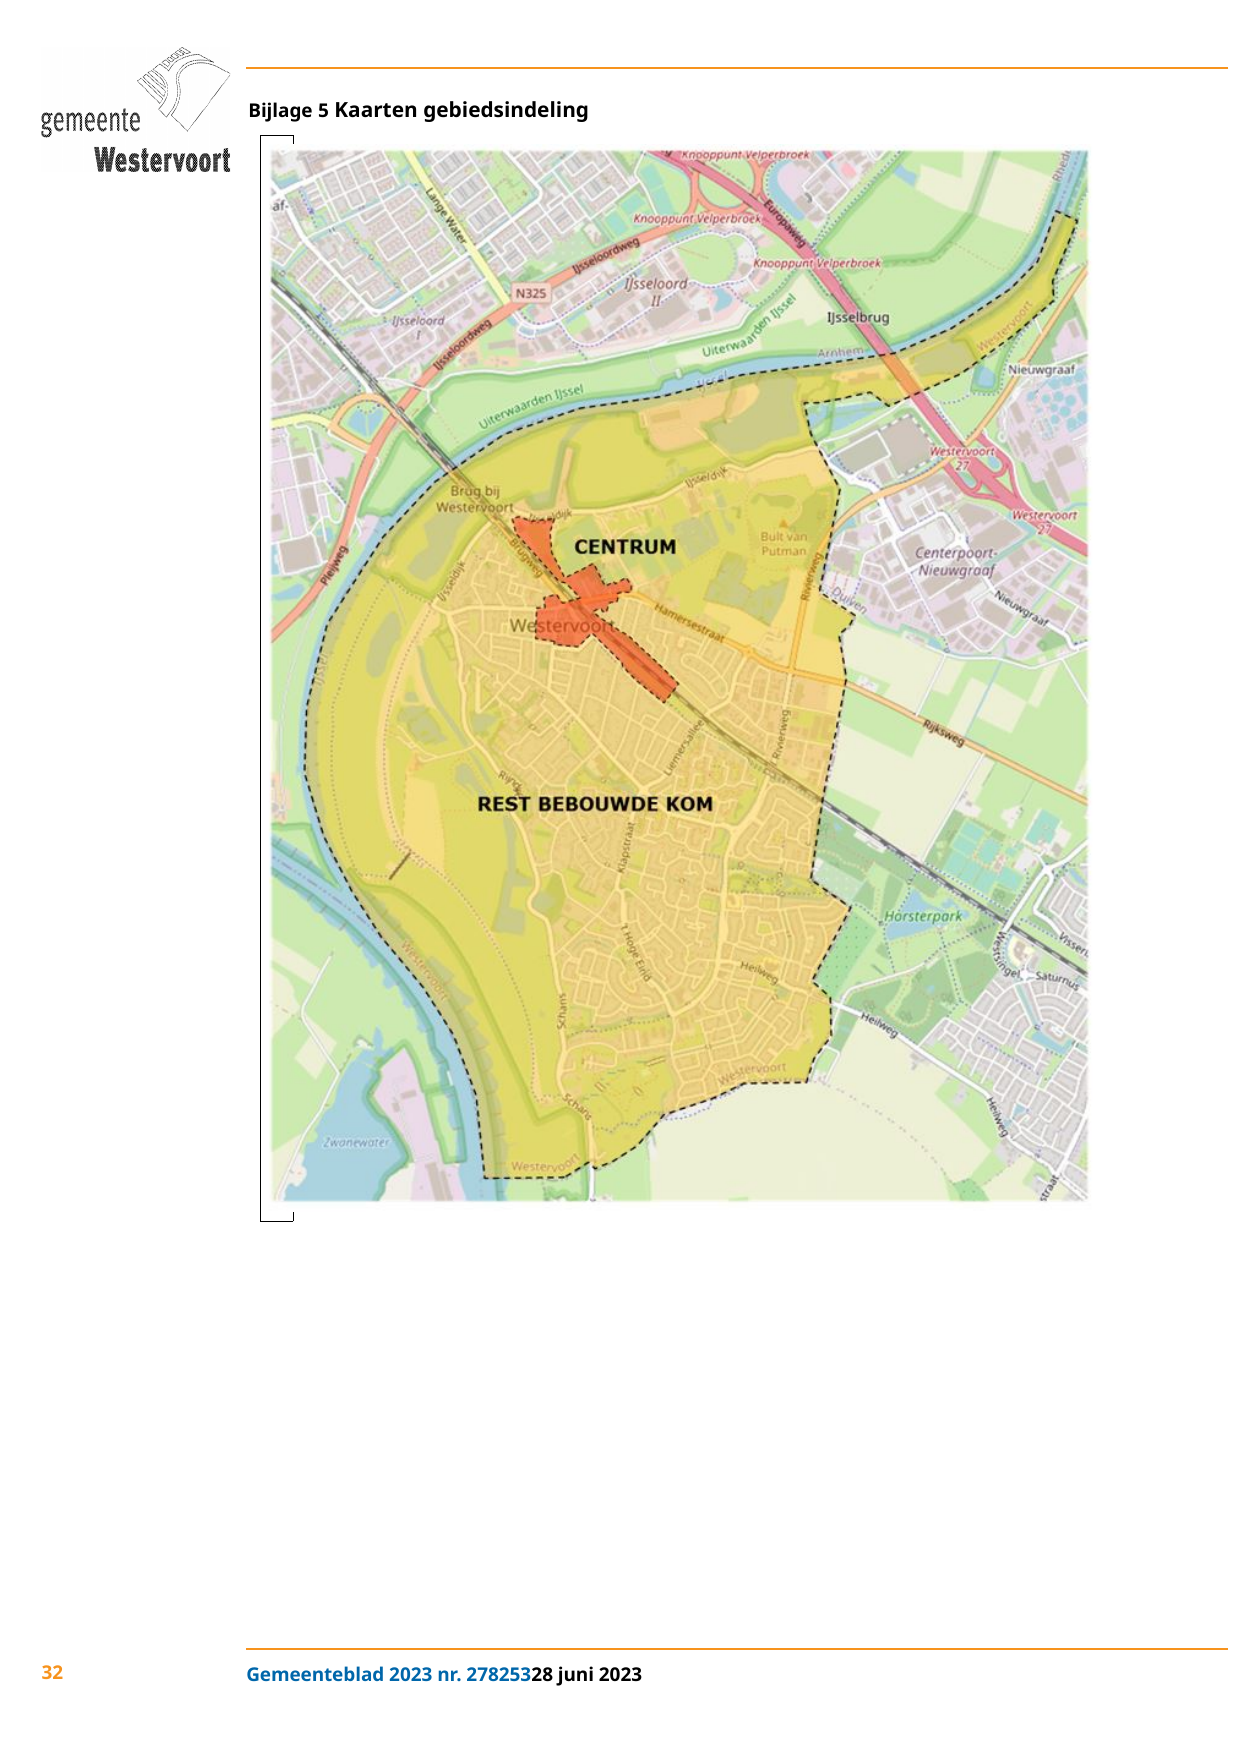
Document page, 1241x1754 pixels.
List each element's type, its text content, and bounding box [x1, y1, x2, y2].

text Bijlage 5 Kaarten gebiedsindeling [248, 95, 1152, 123]
picture [268, 144, 1096, 1212]
picture [41, 47, 231, 172]
